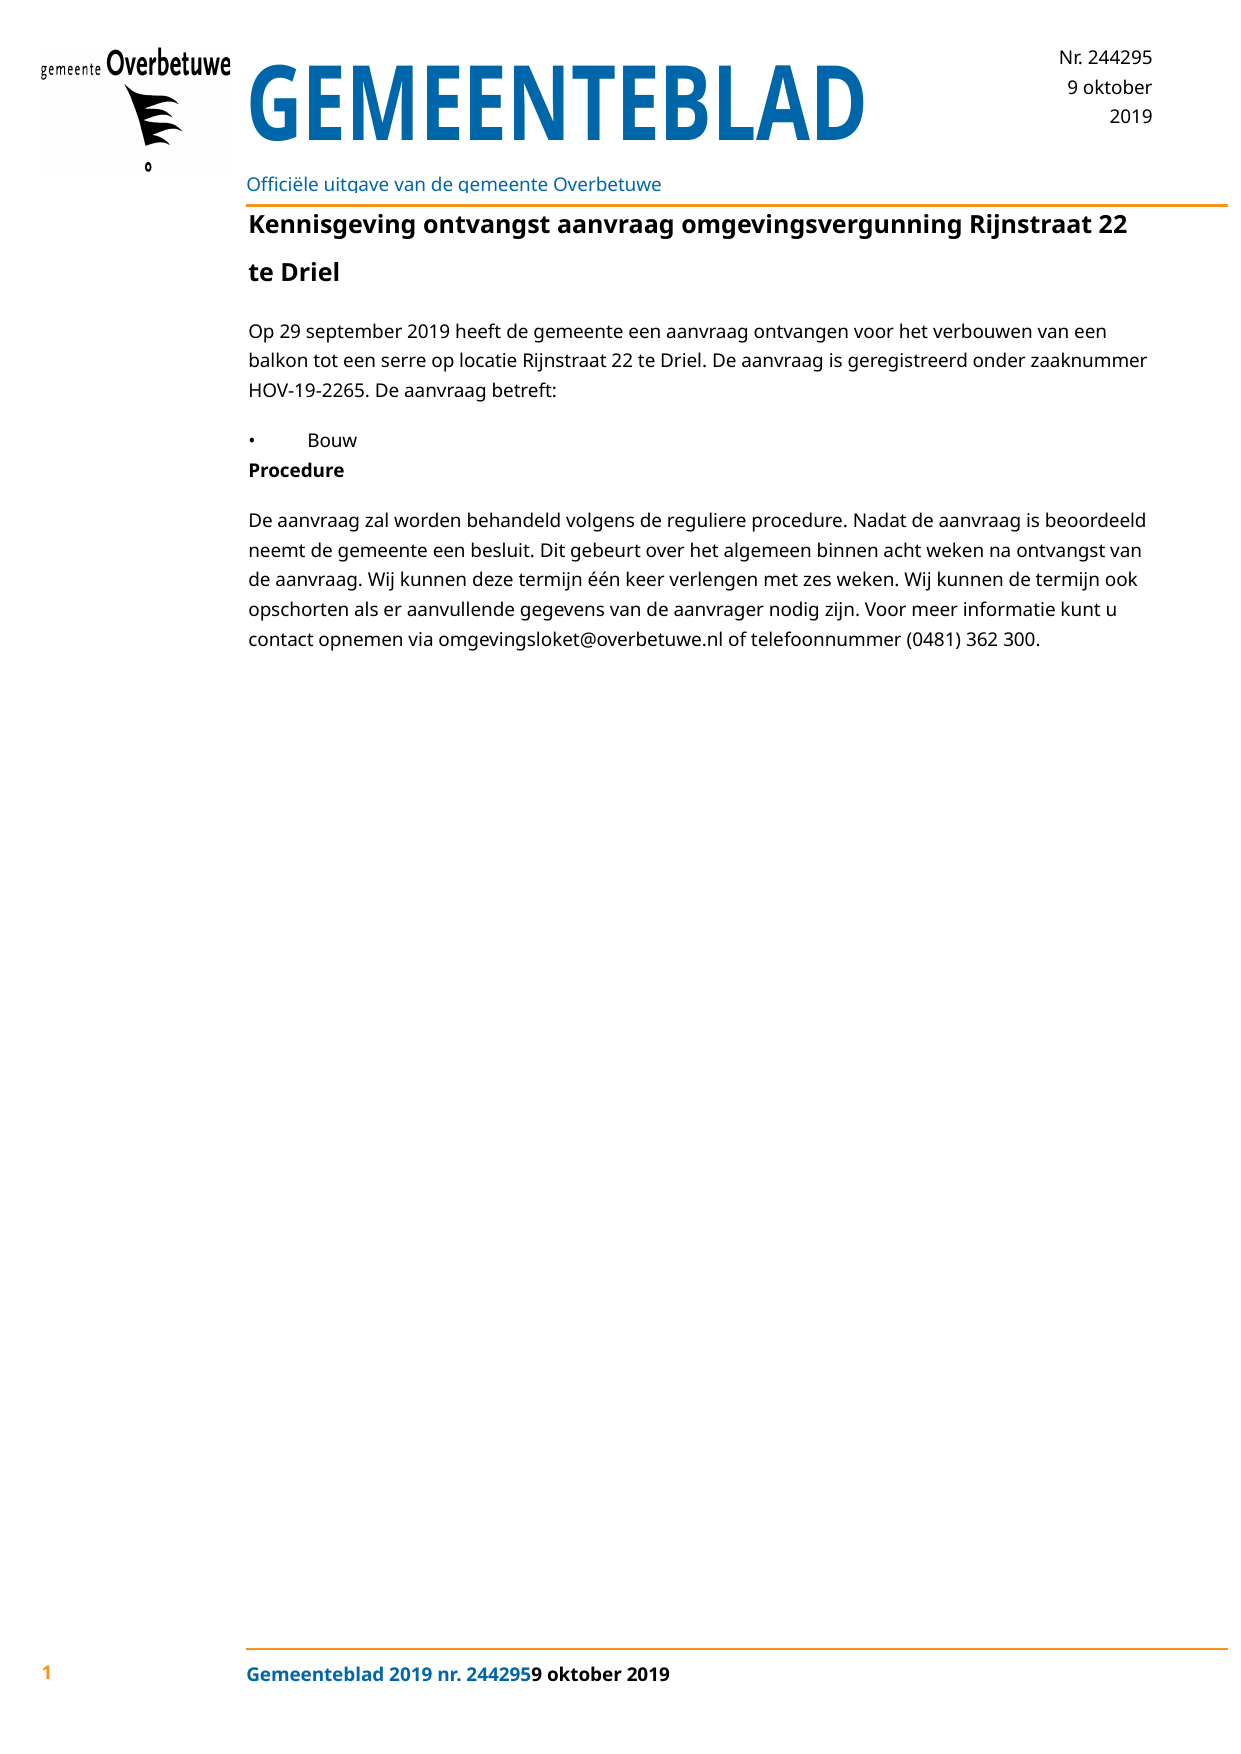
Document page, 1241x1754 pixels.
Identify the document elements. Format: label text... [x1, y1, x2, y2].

list Bouw [248, 427, 1152, 453]
picture [41, 47, 231, 172]
text Op 29 september 2019 heeft de gemeente een aanvraag ontvangen voor het verbouwen van een balkon tot een serre op locatie Rijnstraat 22 te Driel. De aanvraag is geregistreerd onder zaaknummer HOV-19-2265. De aanvraag betreft: [248, 318, 1152, 403]
text De aanvraag zal worden behandeld volgens de reguliere procedure. Nadat de aanvraag is beoordeeld neemt de gemeente een besluit. Dit gebeurt over het algemeen binnen acht weken na ontvangst van de aanvraag. Wij kunnen deze termijn één keer verlengen met zes weken. Wij kunnen de termijn ook opschorten als er aanvullende gegevens van de aanvrager nodig zijn. Voor meer informatie kunt u contact opnemen via omgevingsloket@overbetuwe.nl of telefoonnummer (0481) 362 300. [248, 507, 1152, 652]
text Procedure [248, 457, 1152, 483]
text Kennisgeving ontvangst aanvraag omgevingsvergunning Rijnstraat 22 te Driel [248, 207, 1152, 288]
